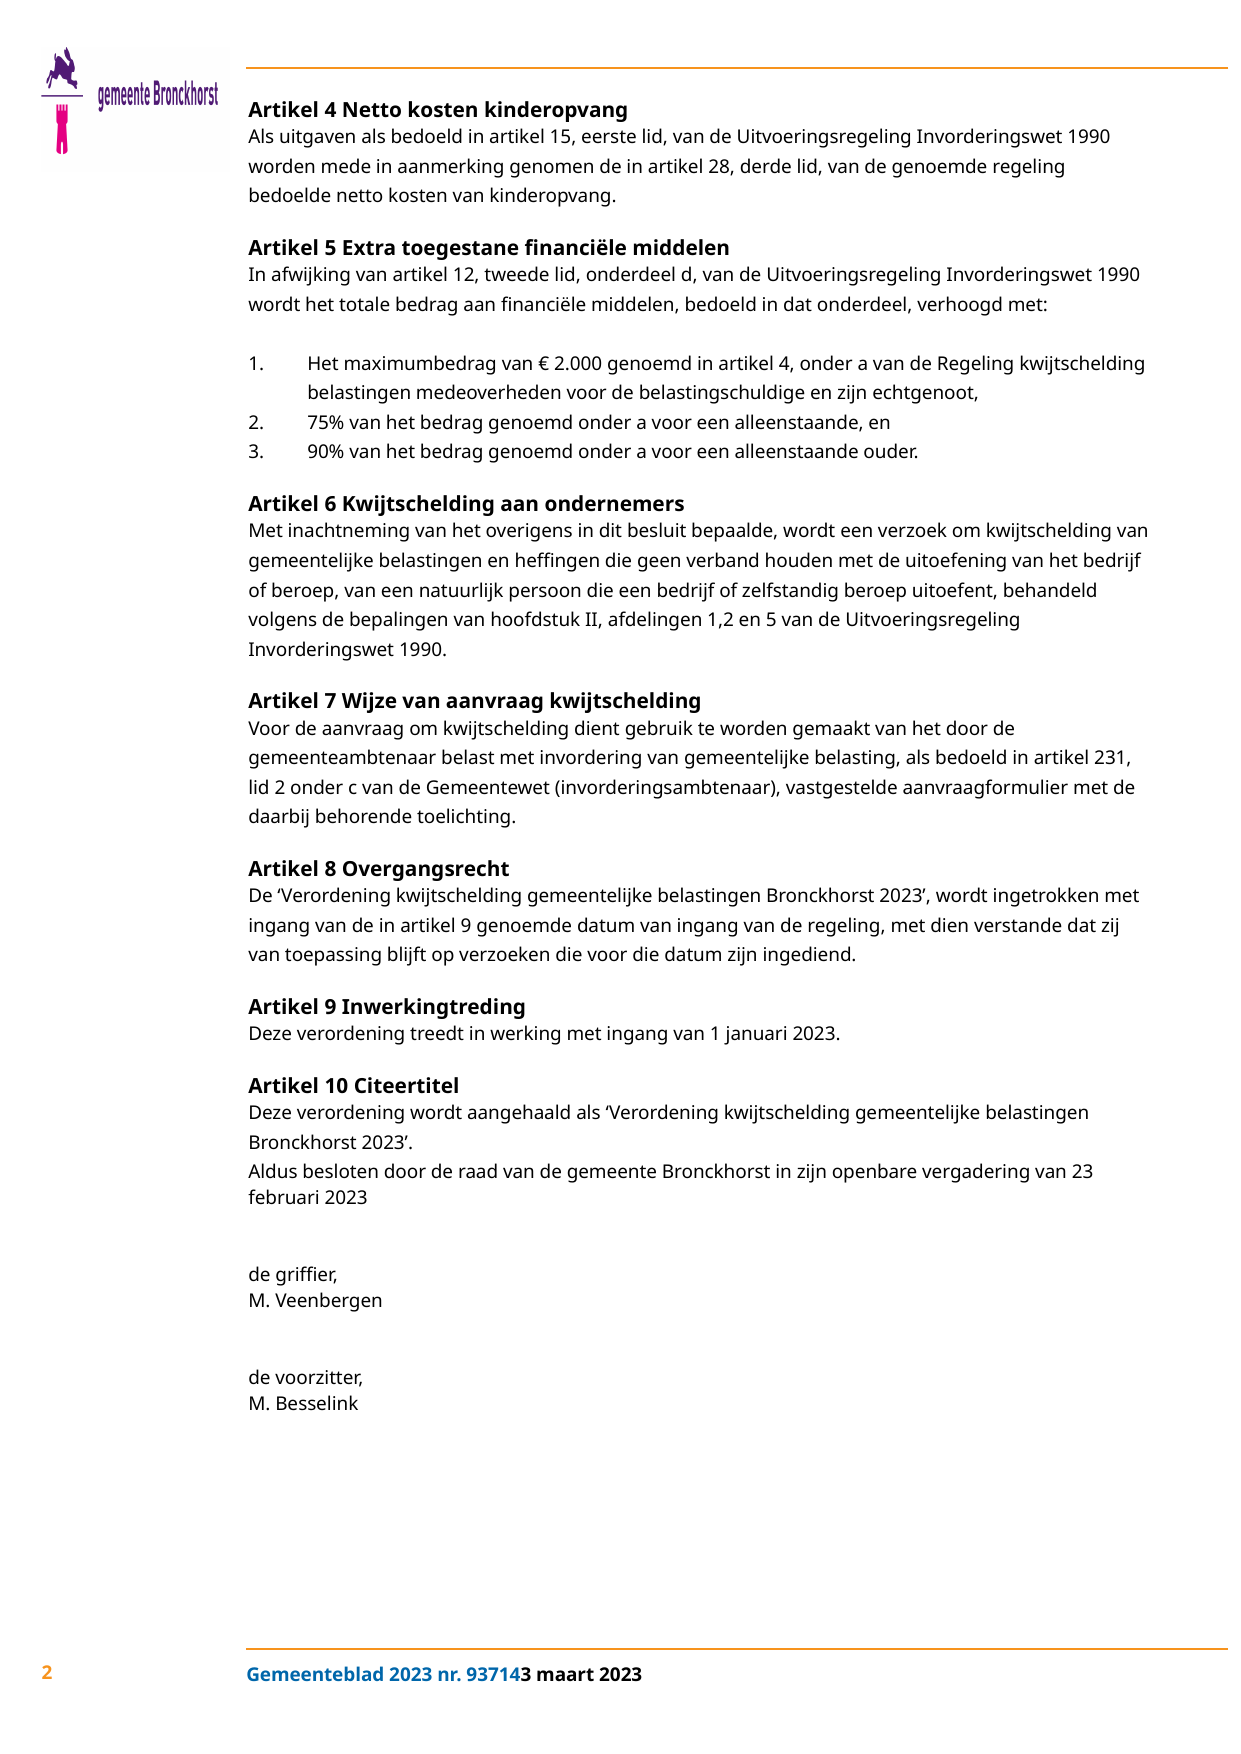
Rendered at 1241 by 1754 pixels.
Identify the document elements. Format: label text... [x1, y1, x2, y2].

text Aldus besloten door de raad van de gemeente Bronckhorst in zijn openbare vergadering van 23 februari 2023 [248, 1158, 1152, 1210]
text De ‘Verordening kwijtschelding gemeentelijke belastingen Bronckhorst 2023’, wordt ingetrokken met ingang van de in artikel 9 genoemde datum van ingang van de regeling, met dien verstande dat zij van toepassing blijft op verzoeken die voor die datum zijn ingediend. [248, 882, 1152, 967]
list 75% van het bedrag genoemd onder a voor een alleenstaande, en [248, 409, 1152, 435]
text Artikel 6 Kwijtschelding aan ondernemers [248, 489, 1152, 518]
text M. Veenbergen [248, 1287, 1152, 1313]
text Als uitgaven als bedoeld in artikel 15, eerste lid, van de Uitvoeringsregeling Invorderingswet 1990 worden mede in aanmerking genomen de in artikel 28, derde lid, van de genoemde regeling bedoelde netto kosten van kinderopvang. [248, 123, 1152, 208]
text Met inachtneming van het overigens in dit besluit bepaalde, wordt een verzoek om kwijtschelding van gemeentelijke belastingen en heffingen die geen verband houden met de uitoefening van het bedrijf of beroep, van een natuurlijk persoon die een bedrijf of zelfstandig beroep uitoefent, behandeld volgens de bepalingen van hoofdstuk II, afdelingen 1,2 en 5 van de Uitvoeringsregeling Invorderingswet 1990. [248, 518, 1152, 662]
text Artikel 8 Overgangsrecht [248, 854, 1152, 882]
list 90% van het bedrag genoemd onder a voor een alleenstaande ouder. [248, 439, 1152, 464]
text Voor de aanvraag om kwijtschelding dient gebruik te worden gemaakt van het door de gemeenteambtenaar belast met invordering van gemeentelijke belasting, als bedoeld in artikel 231, lid 2 onder c van de Gemeentewet (invorderingsambtenaar), vastgestelde aanvraagformulier met de daarbij behorende toelichting. [248, 715, 1152, 829]
text Artikel 5 Extra toegestane financiële middelen [248, 233, 1152, 261]
text M. Besselink [248, 1390, 1152, 1416]
text Artikel 9 Inwerkingtreding [248, 992, 1152, 1020]
text Deze verordening wordt aangehaald als ‘Verordening kwijtschelding gemeentelijke belastingen Bronckhorst 2023’. [248, 1099, 1152, 1154]
text Deze verordening treedt in werking met ingang van 1 januari 2023. [248, 1020, 1152, 1046]
text In afwijking van artikel 12, tweede lid, onderdeel d, van de Uitvoeringsregeling Invorderingswet 1990 wordt het totale bedrag aan financiële middelen, bedoeld in dat onderdeel, verhoogd met: [248, 261, 1152, 317]
picture [41, 47, 231, 172]
text Artikel 7 Wijze van aanvraag kwijtschelding [248, 686, 1152, 715]
list Het maximumbedrag van € 2.000 genoemd in artikel 4, onder a van de Regeling kwijtschelding belastingen medeoverheden voor de belastingschuldige en zijn echtgenoot, [248, 350, 1152, 405]
text de voorzitter, [248, 1364, 1152, 1390]
text de griffier, [248, 1261, 1152, 1287]
text Artikel 4 Netto kosten kinderopvang [248, 95, 1152, 123]
text Artikel 10 Citeertitel [248, 1071, 1152, 1099]
